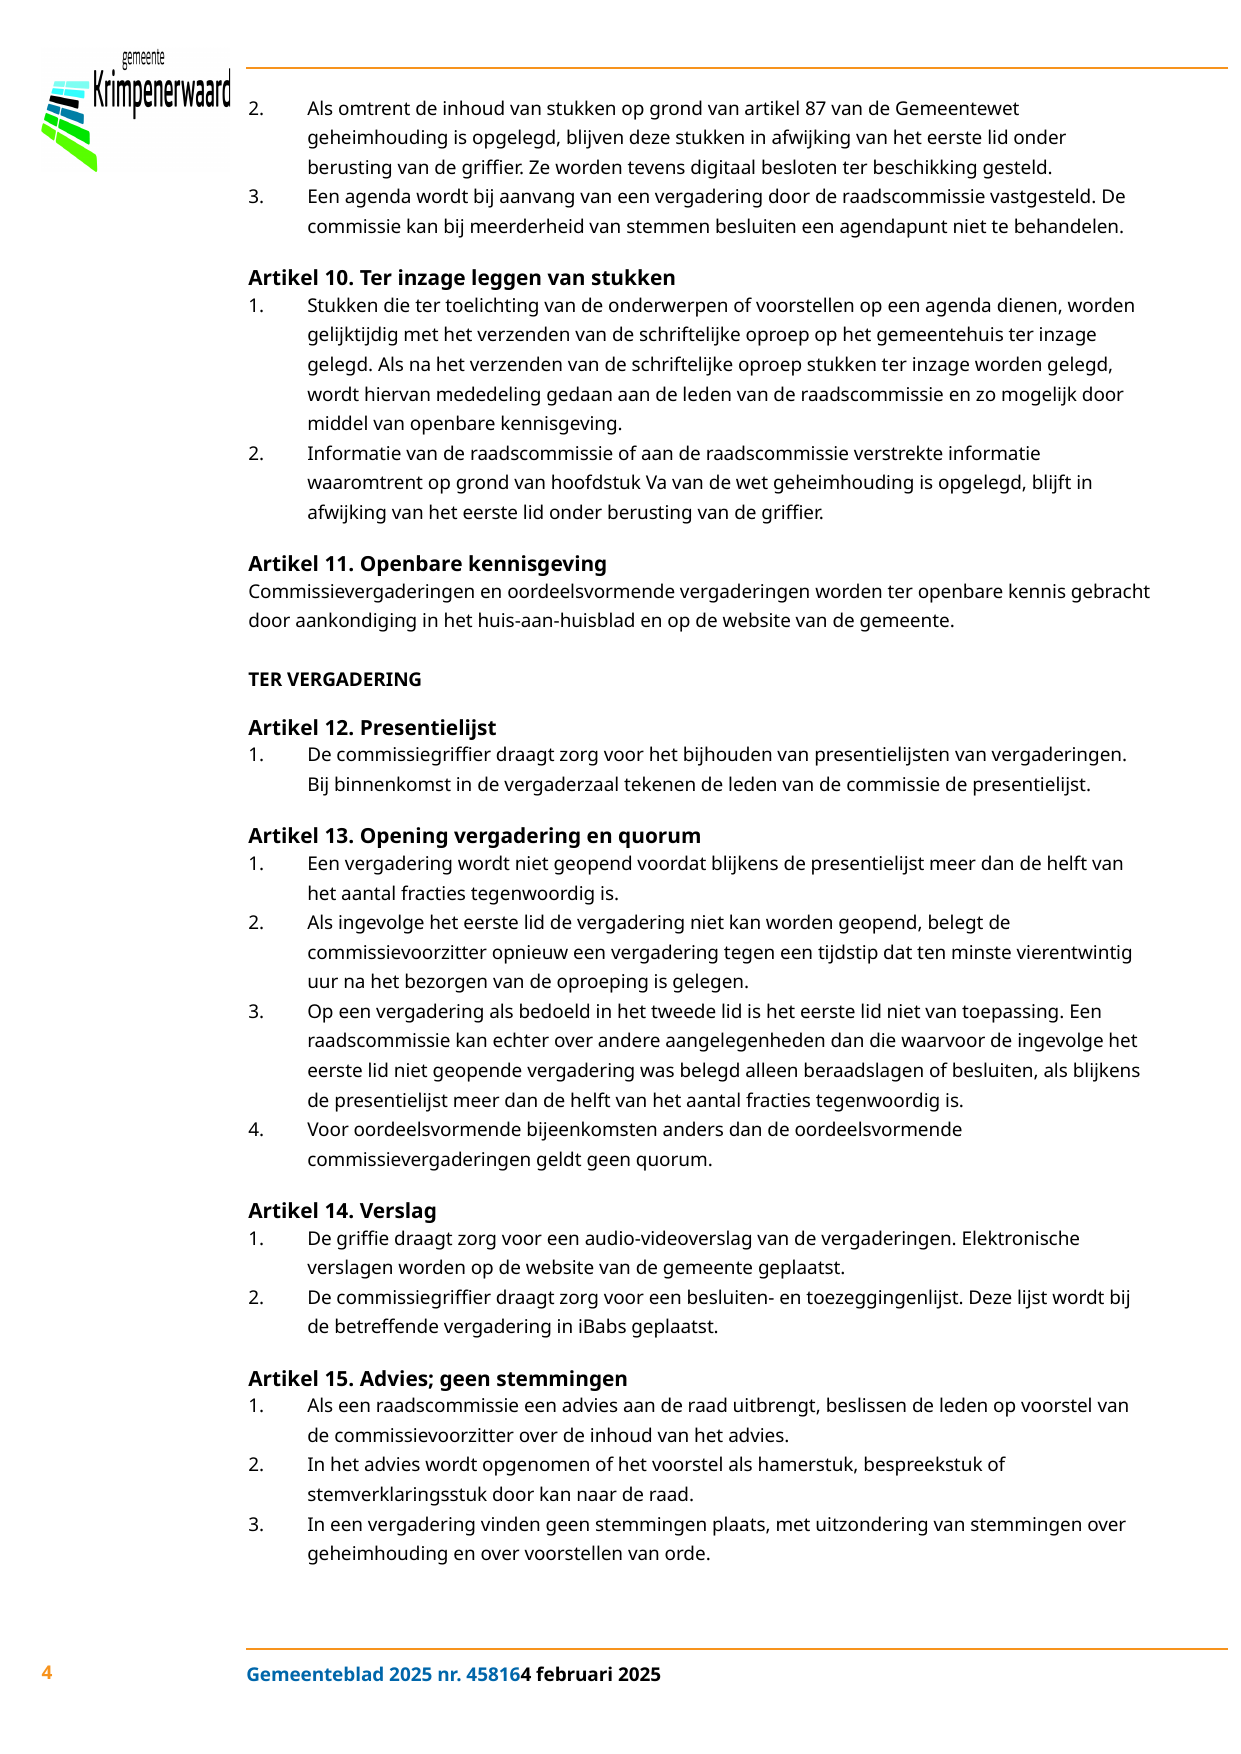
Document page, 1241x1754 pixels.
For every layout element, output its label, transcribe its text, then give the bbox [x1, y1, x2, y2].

list Een agenda wordt bij aanvang van een vergadering door de raadscommissie vastgesteld. De commissie kan bij meerderheid van stemmen besluiten een agendapunt niet te behandelen. [248, 183, 1152, 239]
text Artikel 12. Presentielijst [248, 713, 1152, 742]
list Informatie van de raadscommissie of aan de raadscommissie verstrekte informatie waaromtrent op grond van hoofdstuk Va van de wet geheimhouding is opgelegd, blijft in afwijking van het eerste lid onder berusting van de griffier. [248, 440, 1152, 525]
list Als een raadscommissie een advies aan de raad uitbrengt, beslissen de leden op voorstel van de commissievoorzitter over de inhoud van het advies. [248, 1392, 1152, 1448]
list Als ingevolge het eerste lid de vergadering niet kan worden geopend, belegt de commissievoorzitter opnieuw een vergadering tegen een tijdstip dat ten minste vierentwintig uur na het bezorgen van de oproeping is gelegen. [248, 909, 1152, 994]
list Op een vergadering als bedoeld in het tweede lid is het eerste lid niet van toepassing. Een raadscommissie kan echter over andere aangelegenheden dan die waarvoor de ingevolge het eerste lid niet geopende vergadering was belegd alleen beraadslagen of besluiten, als blijkens de presentielijst meer dan de helft van het aantal fracties tegenwoordig is. [248, 998, 1152, 1112]
picture [41, 47, 231, 172]
list De commissiegriffier draagt zorg voor een besluiten- en toezeggingenlijst. Deze lijst wordt bij de betreffende vergadering in iBabs geplaatst. [248, 1284, 1152, 1339]
list Als omtrent de inhoud van stukken op grond van artikel 87 van de Gemeentewet geheimhouding is opgelegd, blijven deze stukken in afwijking van het eerste lid onder berusting van de griffier. Ze worden tevens digitaal besloten ter beschikking gesteld. [248, 95, 1152, 180]
list In het advies wordt opgenomen of het voorstel als hamerstuk, bespreekstuk of stemverklaringsstuk door kan naar de raad. [248, 1452, 1152, 1507]
list Voor oordeelsvormende bijeenkomsten anders dan de oordeelsvormende commissievergaderingen geldt geen quorum. [248, 1116, 1152, 1172]
list De griffie draagt zorg voor een audio-videoverslag van de vergaderingen. Elektronische verslagen worden op de website van de gemeente geplaatst. [248, 1225, 1152, 1280]
text Artikel 14. Verslag [248, 1196, 1152, 1225]
list De commissiegriffier draagt zorg voor het bijhouden van presentielijsten van vergaderingen. [248, 742, 1152, 767]
list Een vergadering wordt niet geopend voordat blijkens de presentielijst meer dan de helft van het aantal fracties tegenwoordig is. [248, 850, 1152, 905]
text Artikel 15. Advies; geen stemmingen [248, 1364, 1152, 1392]
text Artikel 10. Ter inzage leggen van stukken [248, 263, 1152, 292]
text Commissievergaderingen en oordeelsvormende vergaderingen worden ter openbare kennis gebracht door aankondiging in het huis-aan-huisblad en op de website van de gemeente. [248, 578, 1152, 633]
text Artikel 13. Opening vergadering en quorum [248, 822, 1152, 850]
text Artikel 11. Openbare kennisgeving [248, 549, 1152, 578]
list Stukken die ter toelichting van de onderwerpen of voorstellen op een agenda dienen, worden gelijktijdig met het verzenden van de schriftelijke oproep op het gemeentehuis ter inzage gelegd. Als na het verzenden van de schriftelijke oproep stukken ter inzage worden gelegd, wordt hiervan mededeling gedaan aan de leden van de raadscommissie en zo mogelijk door middel van openbare kennisgeving. [248, 292, 1152, 436]
list In een vergadering vinden geen stemmingen plaats, met uitzondering van stemmingen over geheimhouding en over voorstellen van orde. [248, 1511, 1152, 1566]
text TER VERGADERING [248, 667, 1152, 692]
list Bij binnenkomst in de vergaderzaal tekenen de leden van de commissie de presentielijst. [248, 771, 1152, 797]
